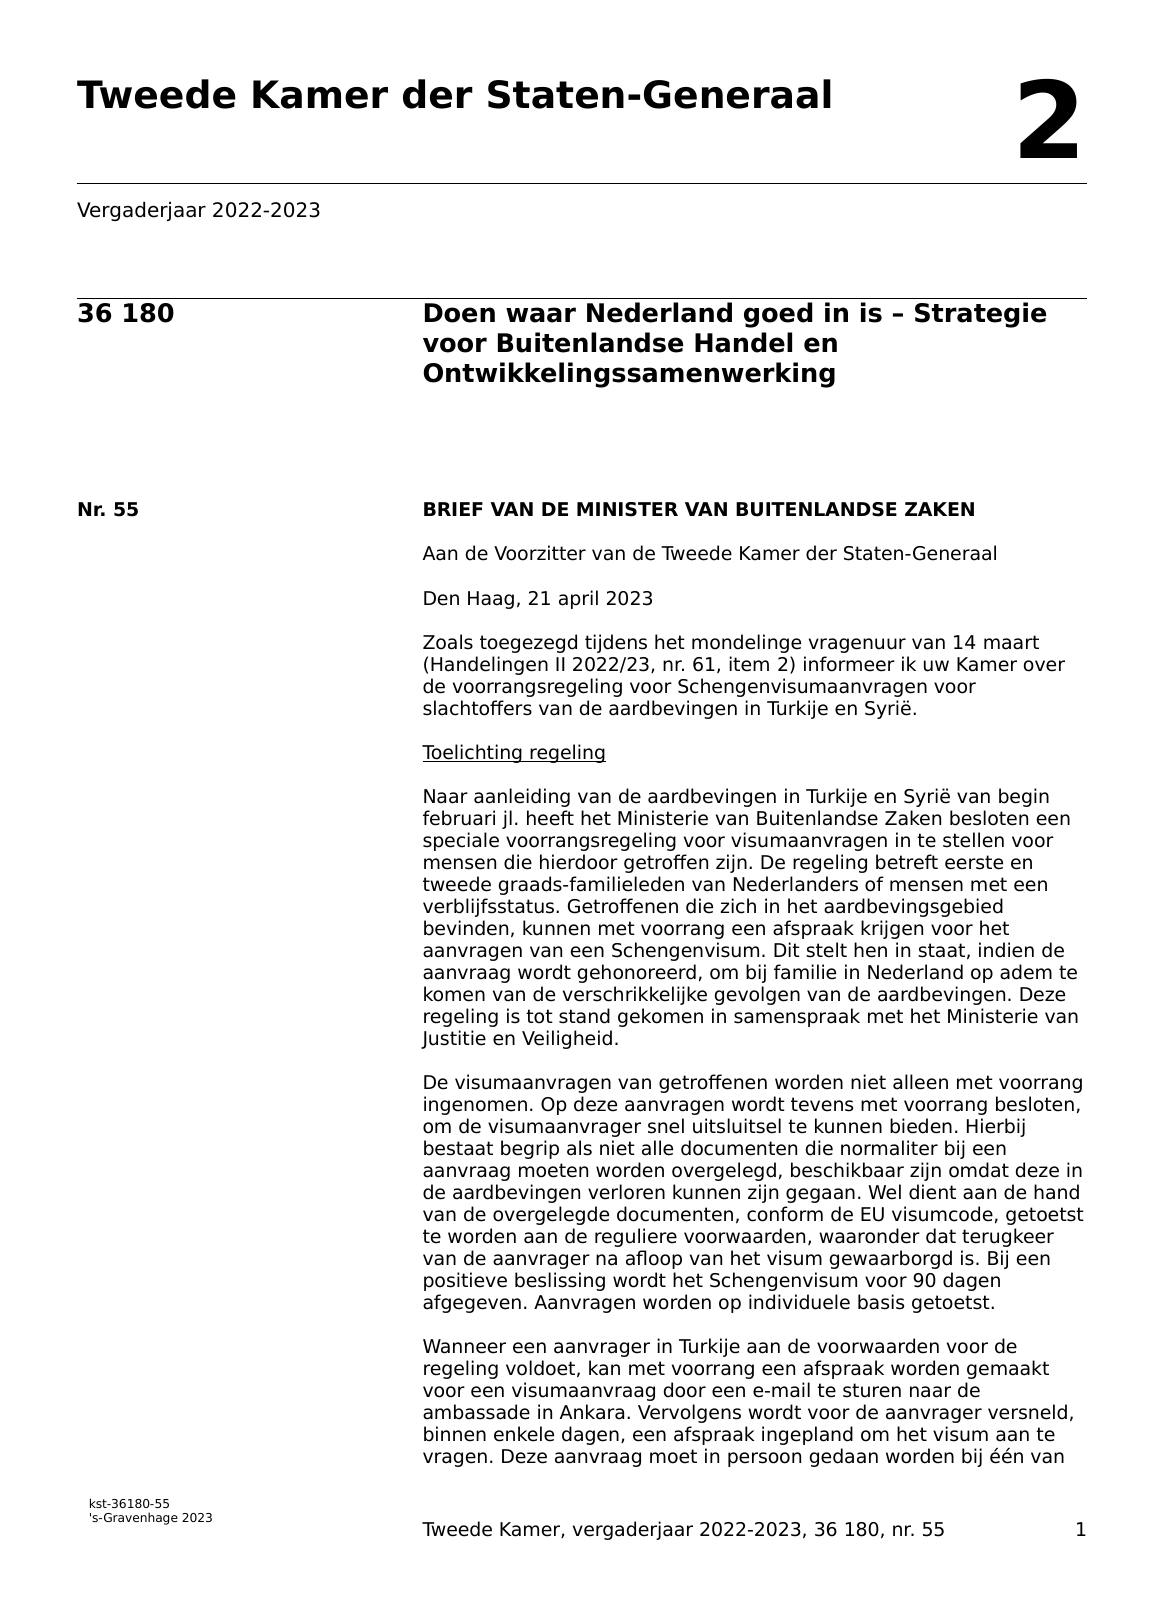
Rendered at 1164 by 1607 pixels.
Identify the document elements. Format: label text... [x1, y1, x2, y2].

table_cell Vergaderjaar 2022-2023 [77, 184, 1087, 298]
table_header 2 [886, 59, 1087, 183]
text Naar aanleiding van de aardbevingen in Turkije en Syrië van begin februari jl. heeft het Ministerie van Buitenlandse Zaken besloten een speciale voorrangsregeling voor visumaanvragen in te stellen voor mensen die hierdoor getroffen zijn. De regeling betreft eerste en tweede graads-familieleden van Nederlanders of mensen met een verblijfsstatus. Getroffenen die zich in het aardbevingsgebied bevinden, kunnen met voorrang een afspraak krijgen voor het aanvragen van een Schengenvisum. Dit stelt hen in staat, indien de aanvraag wordt gehonoreerd, om bij familie in Nederland op adem te komen van de verschrikkelijke gevolgen van de aardbevingen. Deze regeling is tot stand gekomen in samenspraak met het Ministerie van Justitie en Veiligheid. [422, 786, 1087, 1049]
subtitle Nr. 55 BRIEF VAN DE MINISTER VAN BUITENLANDSE ZAKEN [77, 499, 1087, 521]
table_header Tweede Kamer der Staten-Generaal [77, 59, 886, 183]
subtitle 36 180 Doen waar Nederland goed in is – Strategie voor Buitenlandse Handel en Ontwikkelingssamenwerking [77, 299, 1087, 388]
text Zoals toegezegd tijdens het mondelinge vragenuur van 14 maart (Handelingen II 2022/23, nr. 61, item 2) informeer ik uw Kamer over de voorrangsregeling voor Schengenvisumaanvragen voor slachtoffers van de aardbevingen in Turkije en Syrië. [422, 632, 1087, 719]
text 's-Gravenhage 2023 [88, 1511, 323, 1525]
subtitle Toelichting regeling [422, 742, 1087, 764]
text Aan de Voorzitter van de Tweede Kamer der Staten-Generaal [422, 543, 1087, 565]
text Wanneer een aanvrager in Turkije aan de voorwaarden voor de regeling voldoet, kan met voorrang een afspraak worden gemaakt voor een visumaanvraag door een e-mail te sturen naar de ambassade in Ankara. Vervolgens wordt voor de aanvrager versneld, binnen enkele dagen, een afspraak ingepland om het visum aan te vragen. Deze aanvraag moet in persoon gedaan worden bij één van [422, 1336, 1087, 1468]
text Den Haag, 21 april 2023 [422, 587, 1087, 609]
text De visumaanvragen van getroffenen worden niet alleen met voorrang ingenomen. Op deze aanvragen wordt tevens met voorrang besloten, om de visumaanvrager snel uitsluitsel te kunnen bieden. Hierbij bestaat begrip als niet alle documenten die normaliter bij een aanvraag moeten worden overgelegd, beschikbaar zijn omdat deze in de aardbevingen verloren kunnen zijn gegaan. Wel dient aan de hand van de overgelegde documenten, conform de EU visumcode, getoetst te worden aan de reguliere voorwaarden, waaronder dat terugkeer van de aanvrager na afloop van het visum gewaarborgd is. Bij een positieve beslissing wordt het Schengenvisum voor 90 dagen afgegeven. Aanvragen worden op individuele basis getoetst. [422, 1072, 1087, 1313]
text kst-36180-55 [88, 1497, 323, 1511]
